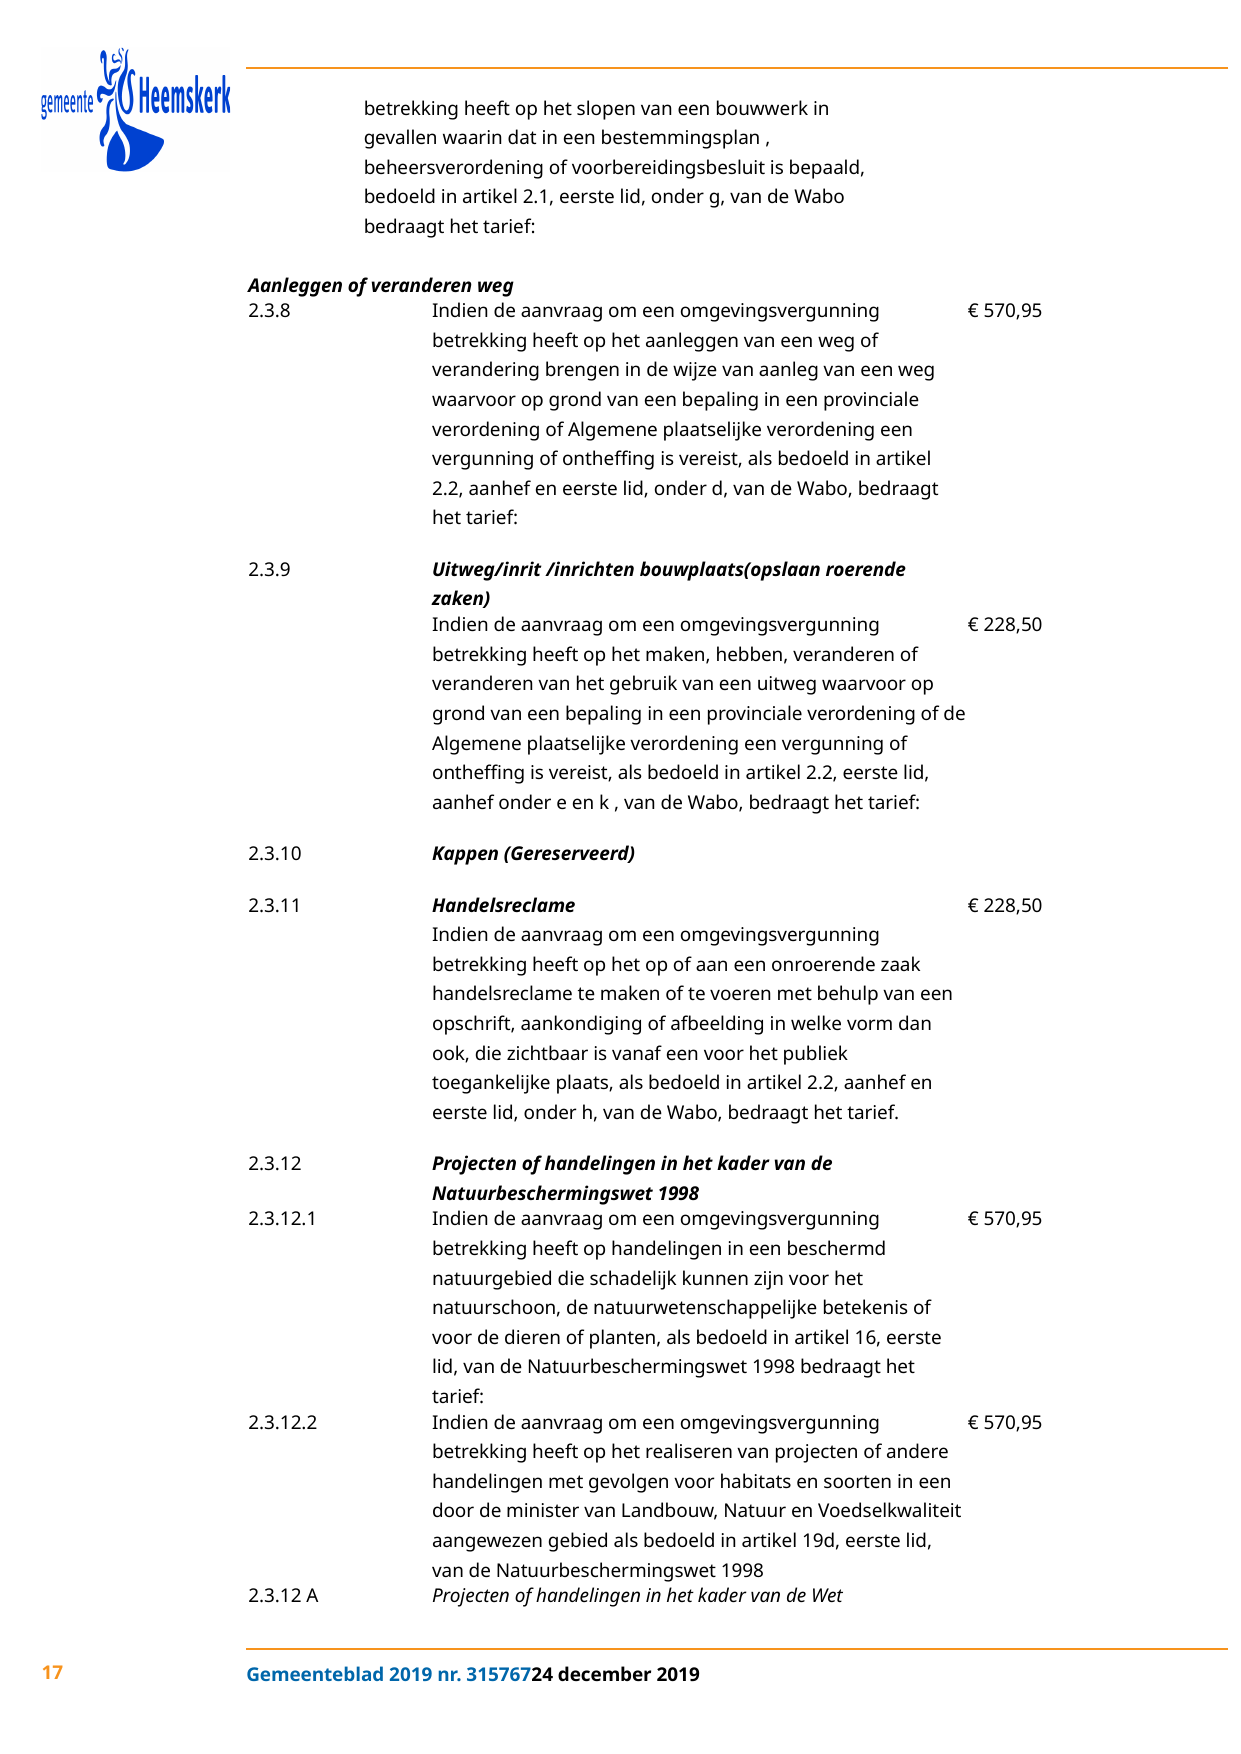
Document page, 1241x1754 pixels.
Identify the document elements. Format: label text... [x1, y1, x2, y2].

table_cell [968, 815, 1152, 840]
table_cell [968, 866, 1152, 892]
table_cell [968, 1583, 1152, 1608]
table_cell [248, 1125, 432, 1150]
table_cell 2.3.12.2 [248, 1409, 432, 1582]
table_cell [968, 556, 1152, 611]
table_cell Uitweg/inrit /inrichten bouwplaats(opslaan roerende zaken) [432, 556, 968, 611]
table_cell [248, 611, 432, 814]
table_cell € 570,95 [968, 298, 1152, 530]
table_cell [968, 530, 1152, 556]
table_header [968, 272, 1152, 297]
table_cell Indien de aanvraag om een omgevingsvergunning betrekking heeft op handelingen in een beschermd natuurgebied die schadelijk kunnen zijn voor het natuurschoon, de natuurwetenschappelijke betekenis of voor de dieren of planten, als bedoeld in artikel 16, eerste lid, van de Natuurbeschermingswet 1998 bedraagt het tarief: [432, 1206, 968, 1409]
table_cell [248, 815, 432, 840]
table_cell Indien de aanvraag om een omgevingsvergunning betrekking heeft op het realiseren van projecten of andere handelingen met gevolgen voor habitats en soorten in een door de minister van Landbouw, Natuur en Voedselkwaliteit aangewezen gebied als bedoeld in artikel 19d, eerste lid, van de Natuurbeschermingswet 1998 [432, 1409, 968, 1582]
table_cell Kappen (Gereserveerd) [432, 840, 968, 866]
table_cell [867, 95, 1057, 239]
table_cell [432, 815, 968, 840]
table_cell [432, 1125, 968, 1150]
table_cell 2.3.11 [248, 892, 432, 1124]
table_cell 2.3.12 [248, 1150, 432, 1206]
table_header Aanleggen of veranderen weg [248, 272, 968, 297]
table_cell [248, 530, 432, 556]
table_cell 2.3.12 A [248, 1583, 432, 1608]
picture [41, 47, 231, 172]
table_cell [968, 840, 1152, 866]
table_cell Indien de aanvraag om een omgevingsvergunning betrekking heeft op het aanleggen van een weg of verandering brengen in de wijze van aanleg van een weg waarvoor op grond van een bepaling in een provinciale verordening of Algemene plaatselijke verordening een vergunning of ontheffing is vereist, als bedoeld in artikel 2.2, aanhef en eerste lid, onder d, van de Wabo, bedraagt het tarief: [432, 298, 968, 530]
table_cell Projecten of handelingen in het kader van de Wet [432, 1583, 968, 1608]
table_cell € 228,50 [968, 611, 1152, 814]
table_cell Handelsreclame Indien de aanvraag om een omgevingsvergunning betrekking heeft op het op of aan een onroerende zaak handelsreclame te maken of te voeren met behulp van een opschrift, aankondiging of afbeelding in welke vorm dan ook, die zichtbaar is vanaf een voor het publiek toegankelijke plaats, als bedoeld in artikel 2.2, aanhef en eerste lid, onder h, van de Wabo, bedraagt het tarief. [432, 892, 968, 1124]
table_cell [432, 866, 968, 892]
table_cell [248, 866, 432, 892]
table_cell 2.3.8 [248, 298, 432, 530]
table_cell [248, 95, 363, 239]
table_cell € 570,95 [968, 1409, 1152, 1582]
table_cell [432, 530, 968, 556]
table_cell [968, 1125, 1152, 1150]
table_cell 2.3.12.1 [248, 1206, 432, 1409]
table_cell € 228,50 [968, 892, 1152, 1124]
table_cell [968, 1150, 1152, 1206]
table_cell € 570,95 [968, 1206, 1152, 1409]
table_cell Projecten of handelingen in het kader van de Natuurbeschermingswet 1998 [432, 1150, 968, 1206]
table_cell 2.3.9 [248, 556, 432, 611]
table_cell 2.3.10 [248, 840, 432, 866]
table_cell betrekking heeft op het slopen van een bouwwerk in gevallen waarin dat in een bestemmingsplan , beheersverordening of voorbereidingsbesluit is bepaald, bedoeld in artikel 2.1, eerste lid, onder g, van de Wabo bedraagt het tarief: [364, 95, 867, 239]
table_cell Indien de aanvraag om een omgevingsvergunning betrekking heeft op het maken, hebben, veranderen of veranderen van het gebruik van een uitweg waarvoor op grond van een bepaling in een provinciale verordening of de Algemene plaatselijke verordening een vergunning of ontheffing is vereist, als bedoeld in artikel 2.2, eerste lid, aanhef onder e en k , van de Wabo, bedraagt het tarief: [432, 611, 968, 814]
